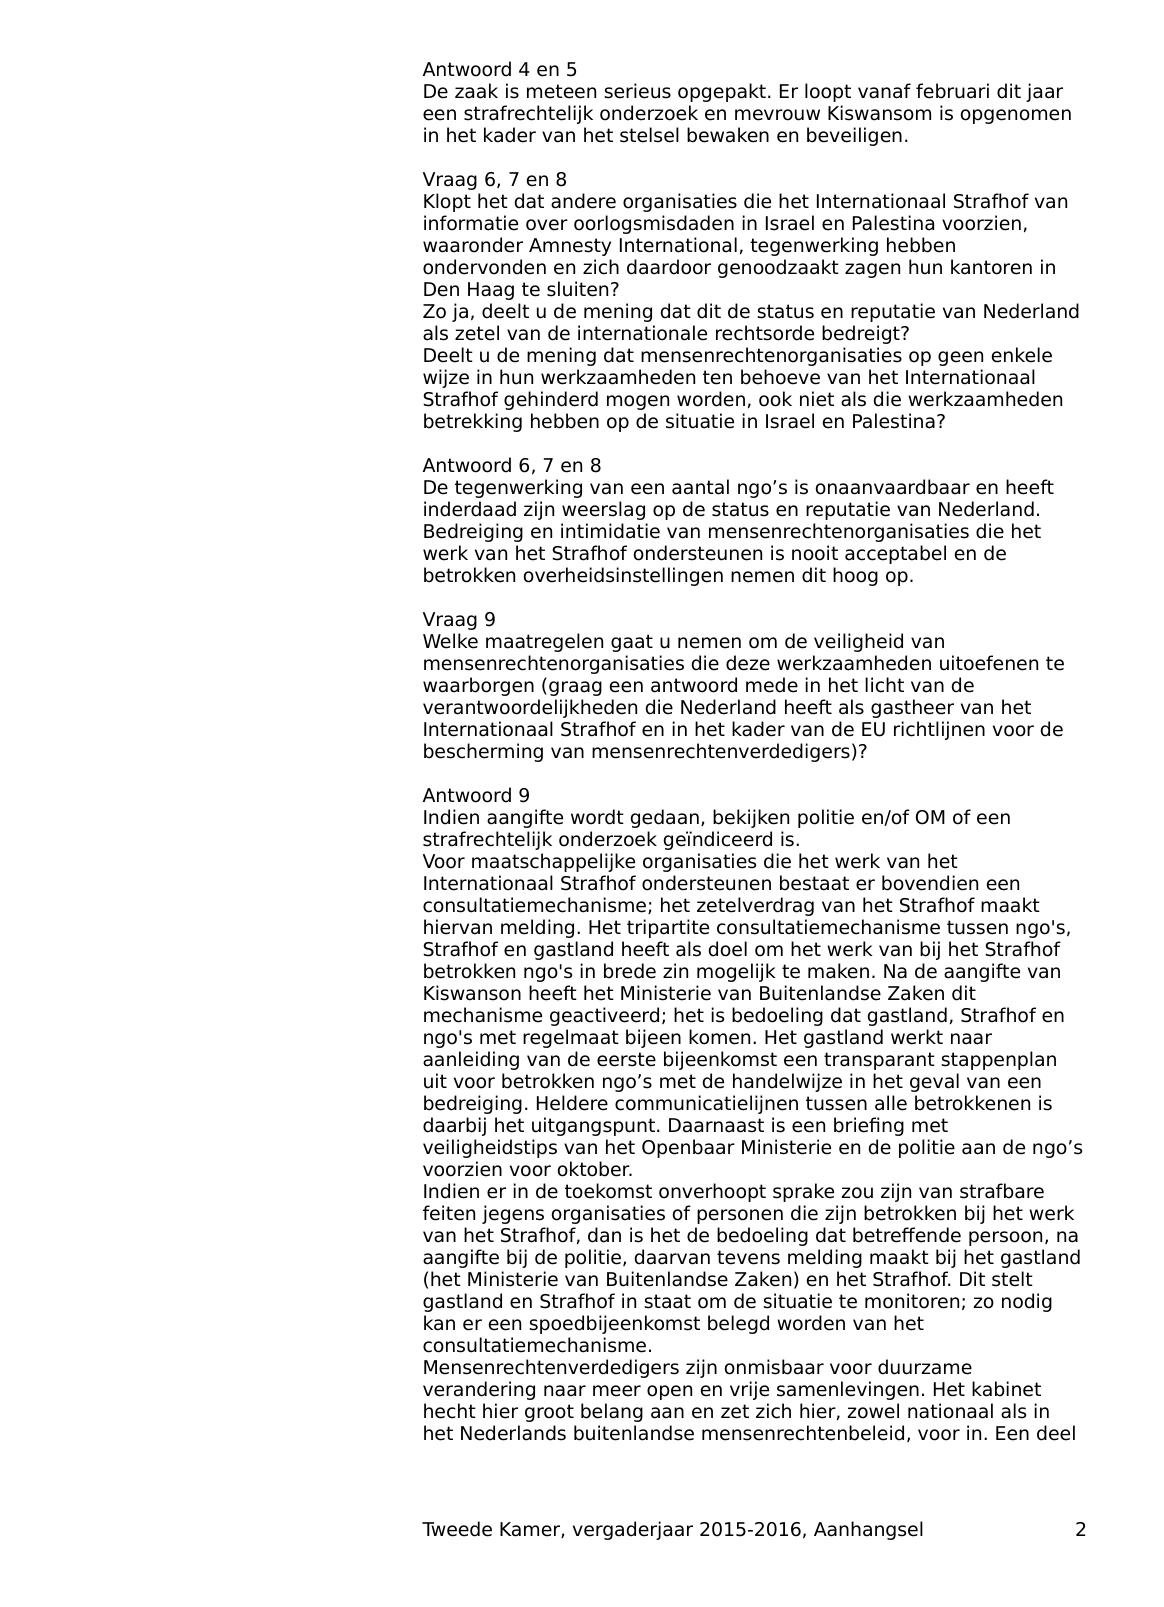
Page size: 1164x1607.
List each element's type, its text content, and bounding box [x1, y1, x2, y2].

text Antwoord 9 [422, 785, 1087, 807]
text De zaak is meteen serieus opgepakt. Er loopt vanaf februari dit jaar een strafrechtelijk onderzoek en mevrouw Kiswansom is opgenomen in het kader van het stelsel bewaken en beveiligen. [422, 81, 1087, 147]
text Vraag 6, 7 en 8 [422, 169, 1087, 191]
text Zo ja, deelt u de mening dat dit de status en reputatie van Nederland als zetel van de internationale rechtsorde bedreigt? [422, 301, 1087, 345]
text Welke maatregelen gaat u nemen om de veiligheid van mensenrechtenorganisaties die deze werkzaamheden uitoefenen te waarborgen (graag een antwoord mede in het licht van de verantwoordelijkheden die Nederland heeft als gastheer van het Internationaal Strafhof en in het kader van de EU richtlijnen voor de bescherming van mensenrechtenverdedigers)? [422, 631, 1087, 763]
text Mensenrechtenverdedigers zijn onmisbaar voor duurzame verandering naar meer open en vrije samenlevingen. Het kabinet hecht hier groot belang aan en zet zich hier, zowel nationaal als in het Nederlands buitenlandse mensenrechtenbeleid, voor in. Een deel [422, 1357, 1087, 1444]
text Deelt u de mening dat mensenrechtenorganisaties op geen enkele wijze in hun werkzaamheden ten behoeve van het Internationaal Strafhof gehinderd mogen worden, ook niet als die werkzaamheden betrekking hebben op de situatie in Israel en Palestina? [422, 345, 1087, 433]
text Indien er in de toekomst onverhoopt sprake zou zijn van strafbare feiten jegens organisaties of personen die zijn betrokken bij het werk van het Strafhof, dan is het de bedoeling dat betreffende persoon, na aangifte bij de politie, daarvan tevens melding maakt bij het gastland (het Ministerie van Buitenlandse Zaken) en het Strafhof. Dit stelt gastland en Strafhof in staat om de situatie te monitoren; zo nodig kan er een spoedbijeenkomst belegd worden van het consultatiemechanisme. [422, 1181, 1087, 1357]
text Voor maatschappelijke organisaties die het werk van het Internationaal Strafhof ondersteunen bestaat er bovendien een consultatiemechanisme; het zetelverdrag van het Strafhof maakt hiervan melding. Het tripartite consultatiemechanisme tussen ngo's, Strafhof en gastland heeft als doel om het werk van bij het Strafhof betrokken ngo's in brede zin mogelijk te maken. Na de aangifte van Kiswanson heeft het Ministerie van Buitenlandse Zaken dit mechanisme geactiveerd; het is bedoeling dat gastland, Strafhof en ngo's met regelmaat bijeen komen. Het gastland werkt naar aanleiding van de eerste bijeenkomst een transparant stappenplan uit voor betrokken ngo’s met de handelwijze in het geval van een bedreiging. Heldere communicatielijnen tussen alle betrokkenen is daarbij het uitgangspunt. Daarnaast is een briefing met veiligheidstips van het Openbaar Ministerie en de politie aan de ngo’s voorzien voor oktober. [422, 851, 1087, 1181]
text Vraag 9 [422, 609, 1087, 631]
text Antwoord 4 en 5 [422, 59, 1087, 81]
text Indien aangifte wordt gedaan, bekijken politie en/of OM of een strafrechtelijk onderzoek geïndiceerd is. [422, 807, 1087, 851]
text Antwoord 6, 7 en 8 [422, 455, 1087, 477]
text De tegenwerking van een aantal ngo’s is onaanvaardbaar en heeft inderdaad zijn weerslag op de status en reputatie van Nederland. Bedreiging en intimidatie van mensenrechtenorganisaties die het werk van het Strafhof ondersteunen is nooit acceptabel en de betrokken overheidsinstellingen nemen dit hoog op. [422, 477, 1087, 587]
text Klopt het dat andere organisaties die het Internationaal Strafhof van informatie over oorlogsmisdaden in Israel en Palestina voorzien, waaronder Amnesty International, tegenwerking hebben ondervonden en zich daardoor genoodzaakt zagen hun kantoren in Den Haag te sluiten? [422, 191, 1087, 301]
